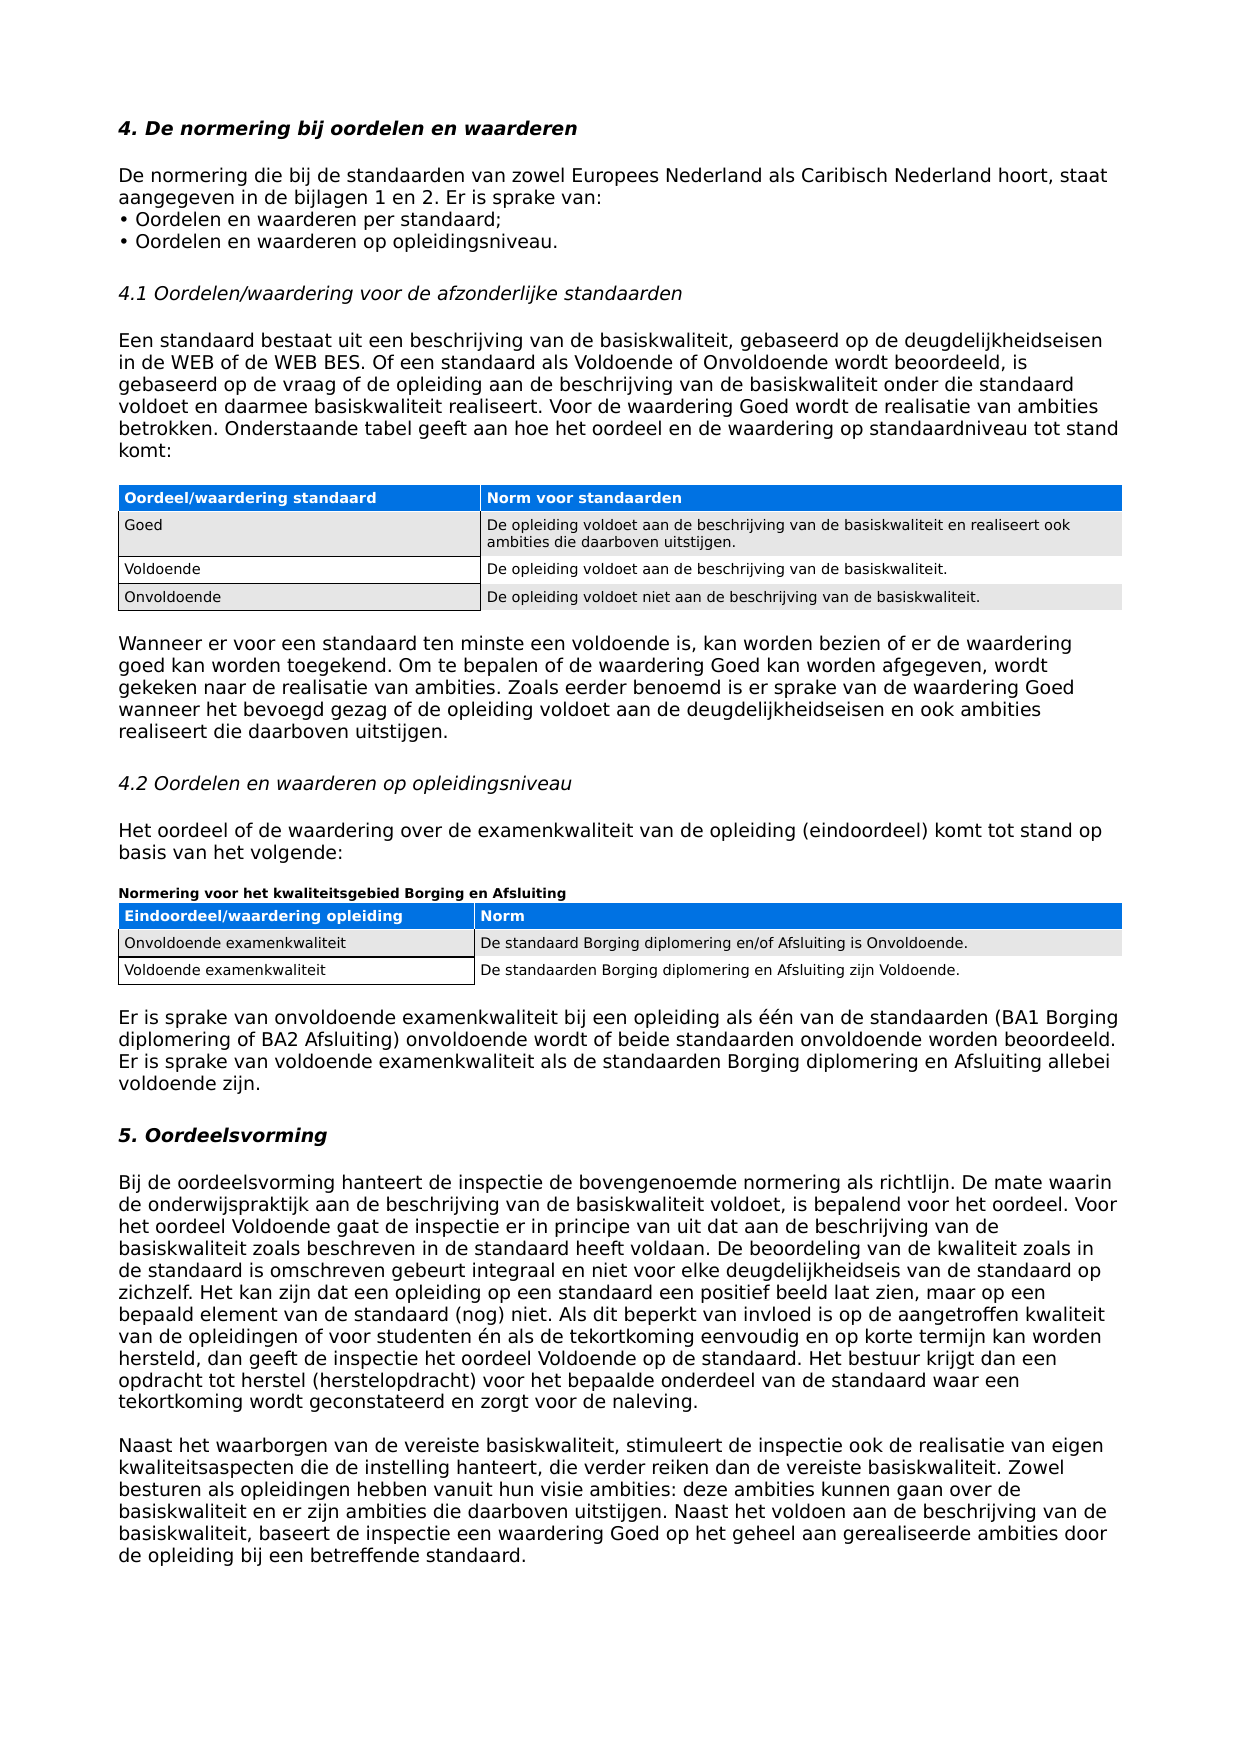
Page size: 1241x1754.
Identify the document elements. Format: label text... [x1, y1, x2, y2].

table_cell De opleiding voldoet niet aan de beschrijving van de basiskwaliteit. [481, 584, 1122, 610]
table_header Norm voor standaarden [481, 485, 1122, 511]
table_cell Voldoende [119, 557, 480, 583]
subtitle 5. Oordeelsvorming [118, 1125, 1122, 1147]
table_header Normering voor het kwaliteitsgebied Borging en Afsluiting [118, 886, 1122, 902]
table_cell De standaarden Borging diplomering en Afsluiting zijn Voldoende. [475, 958, 1122, 984]
table_cell De opleiding voldoet aan de beschrijving van de basiskwaliteit. [481, 557, 1122, 583]
text • Oordelen en waarderen op opleidingsniveau. [118, 231, 1122, 253]
text Naast het waarborgen van de vereiste basiskwaliteit, stimuleert de inspectie ook de realisatie van eigen kwaliteitsaspecten die de instelling hanteert, die verder reiken dan de vereiste basiskwaliteit. Zowel besturen als opleidingen hebben vanuit hun visie ambities: deze ambities kunnen gaan over de basiskwaliteit en er zijn ambities die daarboven uitstijgen. Naast het voldoen aan de beschrijving van de basiskwaliteit, baseert de inspectie een waardering Goed op het geheel aan gerealiseerde ambities door de opleiding bij een betreffende standaard. [118, 1435, 1122, 1567]
table_cell De standaard Borging diplomering en/of Afsluiting is Onvoldoende. [475, 930, 1122, 956]
text Bij de oordeelsvorming hanteert de inspectie de bovengenoemde normering als richtlijn. De mate waarin de onderwijspraktijk aan de beschrijving van de basiskwaliteit voldoet, is bepalend voor het oordeel. Voor het oordeel Voldoende gaat de inspectie er in principe van uit dat aan de beschrijving van de basiskwaliteit zoals beschreven in de standaard heeft voldaan. De beoordeling van de kwaliteit zoals in de standaard is omschreven gebeurt integraal en niet voor elke deugdelijkheidseis van de standaard op zichzelf. Het kan zijn dat een opleiding op een standaard een positief beeld laat zien, maar op een bepaald element van de standaard (nog) niet. Als dit beperkt van invloed is op de aangetroffen kwaliteit van de opleidingen of voor studenten én als de tekortkoming eenvoudig en op korte termijn kan worden hersteld, dan geeft de inspectie het oordeel Voldoende op de standaard. Het bestuur krijgt dan een opdracht tot herstel (herstelopdracht) voor het bepaalde onderdeel van de standaard waar een tekortkoming wordt geconstateerd en zorgt voor de naleving. [118, 1172, 1122, 1413]
table_cell Norm [475, 903, 1122, 929]
text Wanneer er voor een standaard ten minste een voldoende is, kan worden bezien of er de waardering goed kan worden toegekend. Om te bepalen of de waardering Goed kan worden afgegeven, wordt gekeken naar de realisatie van ambities. Zoals eerder benoemd is er sprake van de waardering Goed wanneer het bevoegd gezag of de opleiding voldoet aan de deugdelijkheidseisen en ook ambities realiseert die daarboven uitstijgen. [118, 633, 1122, 743]
table_cell Voldoende examenkwaliteit [119, 958, 474, 984]
table_cell De opleiding voldoet aan de beschrijving van de basiskwaliteit en realiseert ook ambities die daarboven uitstijgen. [481, 512, 1122, 556]
subtitle 4.1 Oordelen/waardering voor de afzonderlijke standaarden [118, 283, 1122, 305]
table_header Oordeel/waardering standaard [119, 485, 480, 511]
subtitle 4.2 Oordelen en waarderen op opleidingsniveau [118, 773, 1122, 795]
table_cell Onvoldoende [119, 584, 480, 610]
table_cell Goed [119, 512, 480, 556]
table_cell Onvoldoende examenkwaliteit [119, 930, 474, 956]
text De normering die bij de standaarden van zowel Europees Nederland als Caribisch Nederland hoort, staat aangegeven in de bijlagen 1 en 2. Er is sprake van: [118, 165, 1122, 209]
text Er is sprake van onvoldoende examenkwaliteit bij een opleiding als één van de standaarden (BA1 Borging diplomering of BA2 Afsluiting) onvoldoende wordt of beide standaarden onvoldoende worden beoordeeld. Er is sprake van voldoende examenkwaliteit als de standaarden Borging diplomering en Afsluiting allebei voldoende zijn. [118, 1007, 1122, 1095]
text Het oordeel of de waardering over de examenkwaliteit van de opleiding (eindoordeel) komt tot stand op basis van het volgende: [118, 820, 1122, 864]
subtitle 4. De normering bij oordelen en waarderen [118, 118, 1122, 140]
text Een standaard bestaat uit een beschrijving van de basiskwaliteit, gebaseerd op de deugdelijkheidseisen in de WEB of de WEB BES. Of een standaard als Voldoende of Onvoldoende wordt beoordeeld, is gebaseerd op de vraag of de opleiding aan de beschrijving van de basiskwaliteit onder die standaard voldoet en daarmee basiskwaliteit realiseert. Voor de waardering Goed wordt de realisatie van ambities betrokken. Onderstaande tabel geeft aan hoe het oordeel en de waardering op standaardniveau tot stand komt: [118, 330, 1122, 462]
table_cell Eindoordeel/waardering opleiding [119, 903, 474, 929]
text • Oordelen en waarderen per standaard; [118, 209, 1122, 231]
